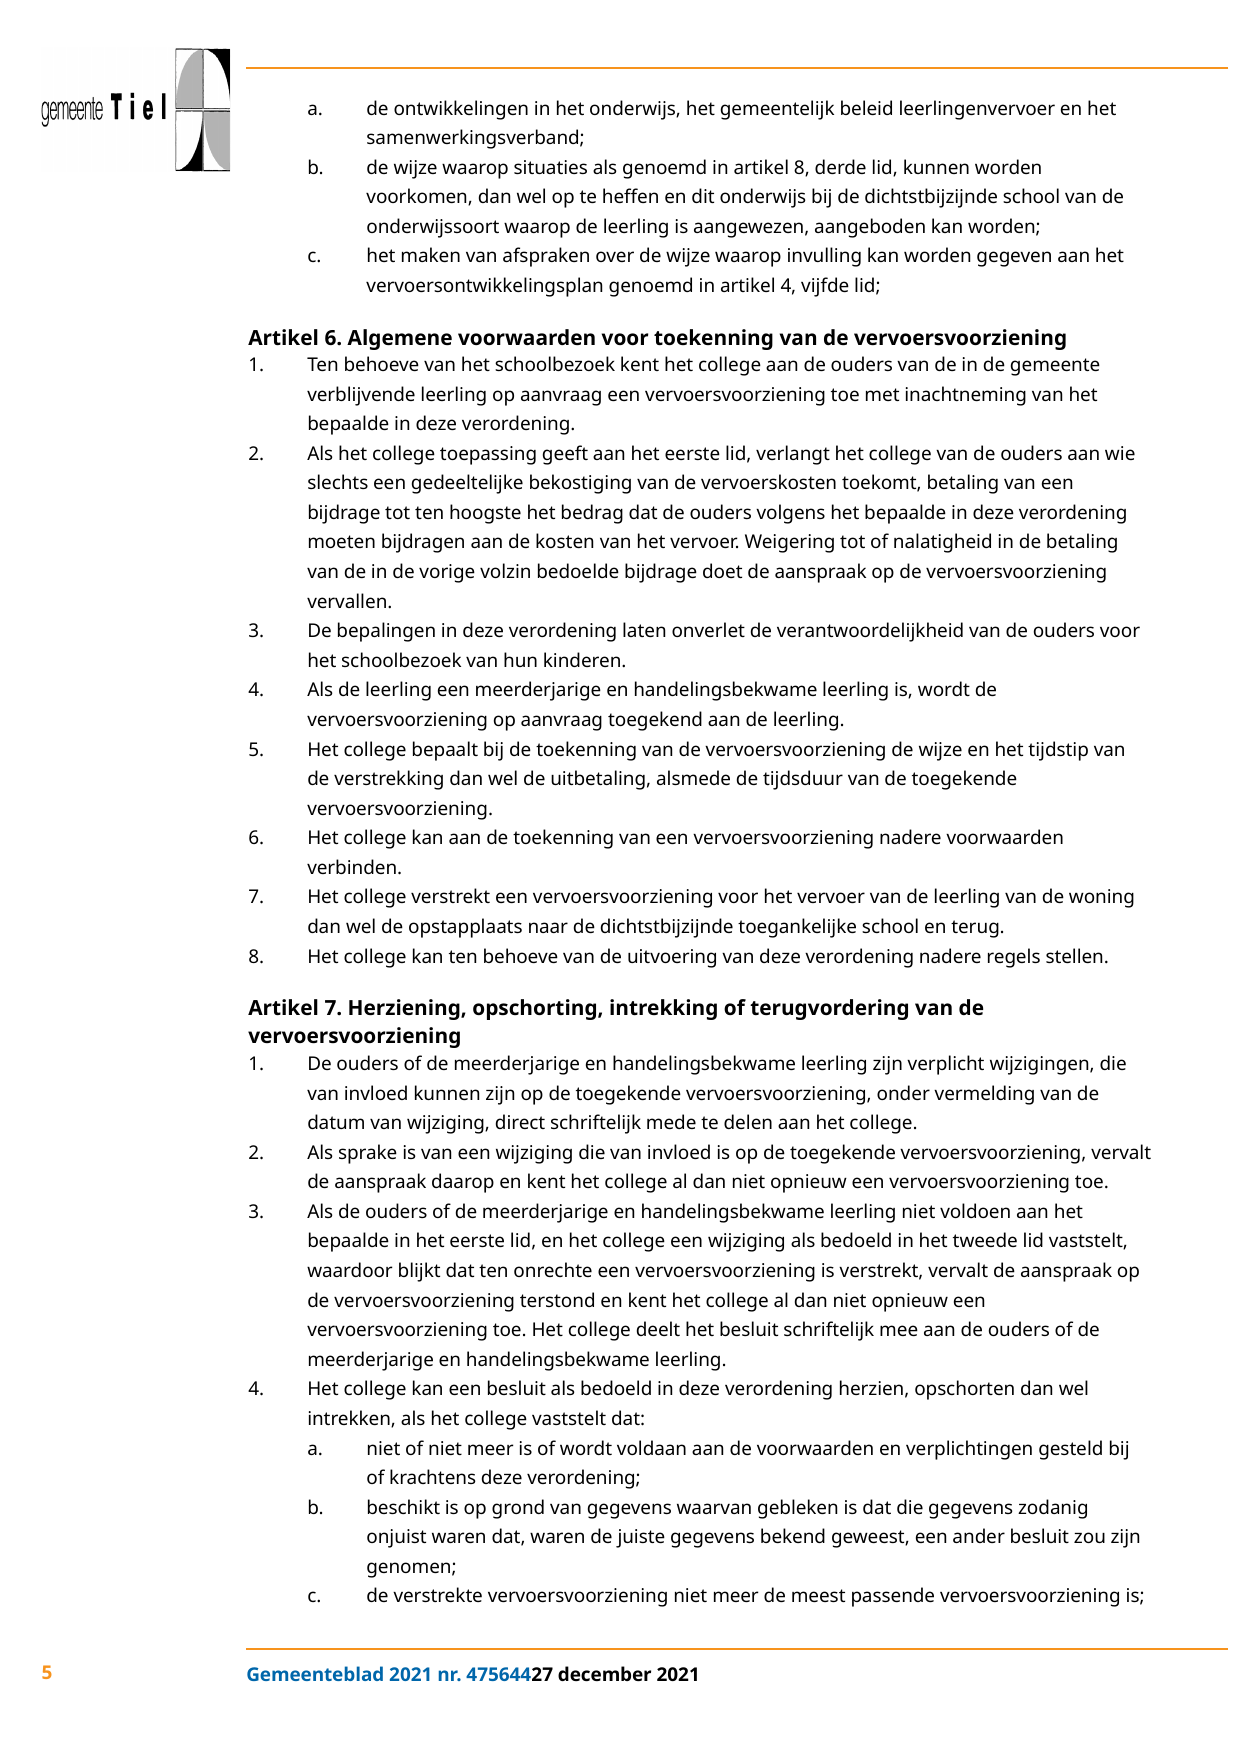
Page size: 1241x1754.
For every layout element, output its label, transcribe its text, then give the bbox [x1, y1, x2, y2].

list Het college kan ten behoeve van de uitvoering van deze verordening nadere regels stellen. [248, 943, 1152, 968]
picture [41, 47, 231, 172]
list Ten behoeve van het schoolbezoek kent het college aan de ouders van de in de gemeente verblijvende leerling op aanvraag een vervoersvoorziening toe met inachtneming van het bepaalde in deze verordening. [248, 351, 1152, 436]
list niet of niet meer is of wordt voldaan aan de voorwaarden en verplichtingen gesteld bij of krachtens deze verordening; [307, 1435, 1152, 1490]
list Als sprake is van een wijziging die van invloed is op de toegekende vervoersvoorziening, vervalt de aanspraak daarop en kent het college al dan niet opnieuw een vervoersvoorziening toe. [248, 1139, 1152, 1194]
list het maken van afspraken over de wijze waarop invulling kan worden gegeven aan het vervoersontwikkelingsplan genoemd in artikel 4, vijfde lid; [307, 243, 1152, 298]
list de verstrekte vervoersvoorziening niet meer de meest passende vervoersvoorziening is; [307, 1583, 1152, 1608]
list Het college kan een besluit als bedoeld in deze verordening herzien, opschorten dan wel intrekken, als het college vaststelt dat: [248, 1376, 1152, 1431]
list beschikt is op grond van gegevens waarvan gebleken is dat die gegevens zodanig onjuist waren dat, waren de juiste gegevens bekend geweest, een ander besluit zou zijn genomen; [307, 1494, 1152, 1579]
list De bepalingen in deze verordening laten onverlet de verantwoordelijkheid van de ouders voor het schoolbezoek van hun kinderen. [248, 617, 1152, 673]
list Het college kan aan de toekenning van een vervoersvoorziening nadere voorwaarden verbinden. [248, 824, 1152, 880]
list De ouders of de meerderjarige en handelingsbekwame leerling zijn verplicht wijzigingen, die van invloed kunnen zijn op de toegekende vervoersvoorziening, onder vermelding van de datum van wijziging, direct schriftelijk mede te delen aan het college. [248, 1050, 1152, 1135]
list Het college verstrekt een vervoersvoorziening voor het vervoer van de leerling van de woning dan wel de opstapplaats naar de dichtstbijzijnde toegankelijke school en terug. [248, 884, 1152, 939]
text Artikel 6. Algemene voorwaarden voor toekenning van de vervoersvoorziening [248, 323, 1152, 351]
list Als de ouders of de meerderjarige en handelingsbekwame leerling niet voldoen aan het bepaalde in het eerste lid, en het college een wijziging als bedoeld in het tweede lid vaststelt, waardoor blijkt dat ten onrechte een vervoersvoorziening is verstrekt, vervalt de aanspraak op de vervoersvoorziening terstond en kent het college al dan niet opnieuw een vervoersvoorziening toe. Het college deelt het besluit schriftelijk mee aan de ouders of de meerderjarige en handelingsbekwame leerling. [248, 1198, 1152, 1372]
list Als de leerling een meerderjarige en handelingsbekwame leerling is, wordt de vervoersvoorziening op aanvraag toegekend aan de leerling. [248, 677, 1152, 732]
list de ontwikkelingen in het onderwijs, het gemeentelijk beleid leerlingenvervoer en het samenwerkingsverband; [307, 95, 1152, 150]
list Het college bepaalt bij de toekenning van de vervoersvoorziening de wijze en het tijdstip van de verstrekking dan wel de uitbetaling, alsmede de tijdsduur van de toegekende vervoersvoorziening. [248, 736, 1152, 821]
text Artikel 7. Herziening, opschorting, intrekking of terugvordering van de vervoersvoorziening [248, 993, 1152, 1050]
list de wijze waarop situaties als genoemd in artikel 8, derde lid, kunnen worden voorkomen, dan wel op te heffen en dit onderwijs bij de dichtstbijzijnde school van de onderwijssoort waarop de leerling is aangewezen, aangeboden kan worden; [307, 154, 1152, 239]
list Als het college toepassing geeft aan het eerste lid, verlangt het college van de ouders aan wie slechts een gedeeltelijke bekostiging van de vervoerskosten toekomt, betaling van een bijdrage tot ten hoogste het bedrag dat de ouders volgens het bepaalde in deze verordening moeten bijdragen aan de kosten van het vervoer. Weigering tot of nalatigheid in de betaling van de in de vorige volzin bedoelde bijdrage doet de aanspraak op de vervoersvoorziening vervallen. [248, 440, 1152, 613]
